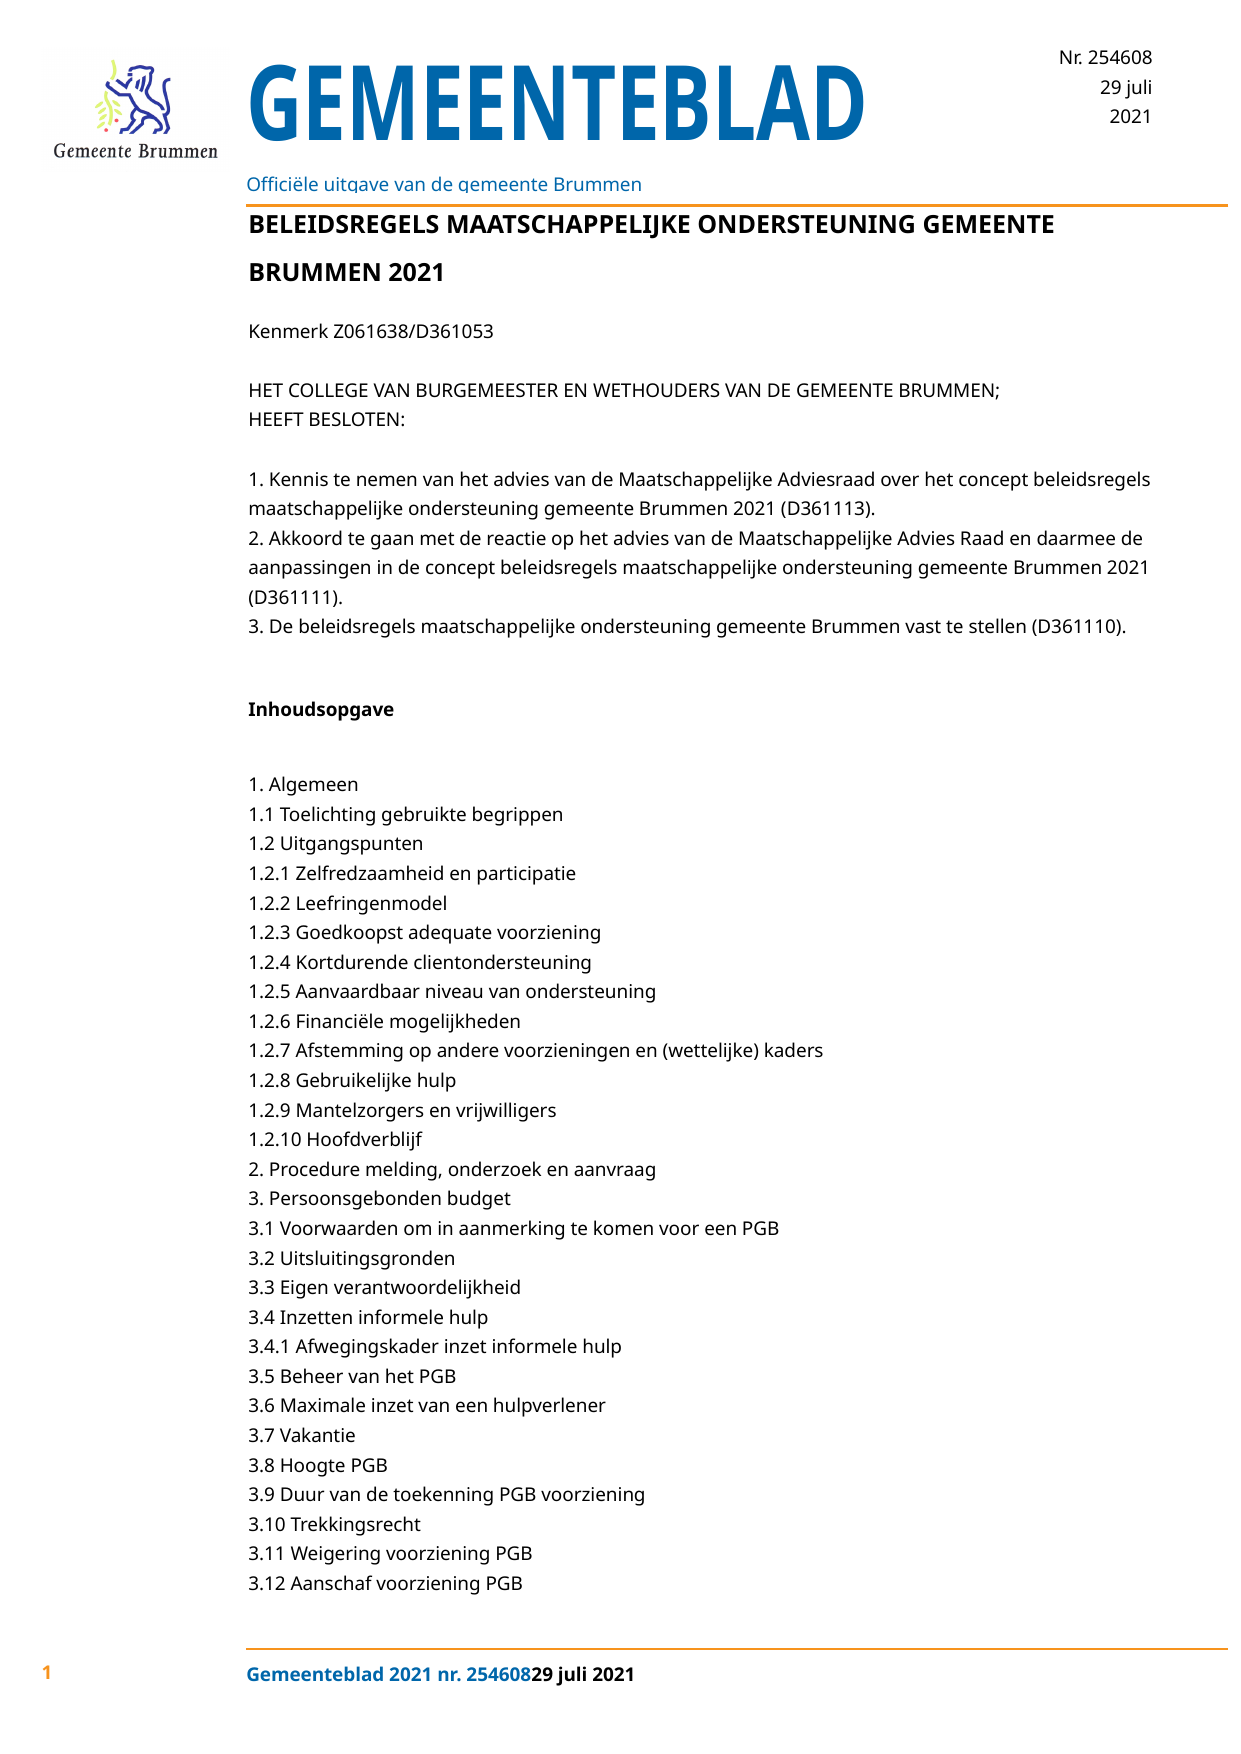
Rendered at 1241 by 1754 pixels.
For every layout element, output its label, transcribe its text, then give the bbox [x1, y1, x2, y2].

text 3.11 Weigering voorziening PGB [248, 1541, 1152, 1566]
text 1. Kennis te nemen van het advies van de Maatschappelijke Adviesraad over het concept beleidsregels maatschappelijke ondersteuning gemeente Brummen 2021 (D361113). [248, 466, 1152, 521]
text 1.2.5 Aanvaardbaar niveau van ondersteuning [248, 978, 1152, 1004]
text 1.1 Toelichting gebruikte begrippen [248, 801, 1152, 827]
text 1.2.6 Financiële mogelijkheden [248, 1008, 1152, 1034]
text 3.8 Hoogte PGB [248, 1452, 1152, 1478]
text 1.2.8 Gebruikelijke hulp [248, 1067, 1152, 1093]
text 3.5 Beheer van het PGB [248, 1363, 1152, 1389]
text 1.2 Uitgangspunten [248, 831, 1152, 856]
text 1.2.9 Mantelzorgers en vrijwilligers [248, 1097, 1152, 1123]
text 3.2 Uitsluitingsgronden [248, 1245, 1152, 1271]
text 1.2.3 Goedkoopst adequate voorziening [248, 919, 1152, 945]
text 3.12 Aanschaf voorziening PGB [248, 1570, 1152, 1596]
text HEEFT BESLOTEN: [248, 407, 1152, 432]
text 1.2.1 Zelfredzaamheid en participatie [248, 860, 1152, 886]
text 1.2.4 Kortdurende clientondersteuning [248, 949, 1152, 975]
text 3.10 Trekkingsrecht [248, 1511, 1152, 1537]
text 2. Procedure melding, onderzoek en aanvraag [248, 1156, 1152, 1182]
text 3.6 Maximale inzet van een hulpverlener [248, 1393, 1152, 1418]
text 3.3 Eigen verantwoordelijkheid [248, 1274, 1152, 1300]
text 3. De beleidsregels maatschappelijke ondersteuning gemeente Brummen vast te stellen (D361110). [248, 614, 1152, 639]
text Inhoudsopgave [248, 694, 1152, 722]
text 1.2.10 Hoofdverblijf [248, 1126, 1152, 1152]
text 1.2.2 Leefringenmodel [248, 890, 1152, 916]
text HET COLLEGE VAN BURGEMEESTER EN WETHOUDERS VAN DE GEMEENTE BRUMMEN; [248, 377, 1152, 403]
text Kenmerk Z061638/D361053 [248, 318, 1152, 344]
text 1.2.7 Afstemming op andere voorzieningen en (wettelijke) kaders [248, 1038, 1152, 1063]
text 3.7 Vakantie [248, 1422, 1152, 1448]
text 3.9 Duur van de toekenning PGB voorziening [248, 1481, 1152, 1507]
text 3.4 Inzetten informele hulp [248, 1304, 1152, 1330]
text 1. Algemeen [248, 771, 1152, 797]
text 3. Persoonsgebonden budget [248, 1186, 1152, 1211]
text 3.1 Voorwaarden om in aanmerking te komen voor een PGB [248, 1215, 1152, 1241]
text 3.4.1 Afwegingskader inzet informele hulp [248, 1333, 1152, 1359]
text 2. Akkoord te gaan met de reactie op het advies van de Maatschappelijke Advies Raad en daarmee de aanpassingen in de concept beleidsregels maatschappelijke ondersteuning gemeente Brummen 2021 (D361111). [248, 525, 1152, 610]
picture [41, 47, 231, 172]
text BELEIDSREGELS MAATSCHAPPELIJKE ONDERSTEUNING GEMEENTE BRUMMEN 2021 [248, 207, 1152, 288]
